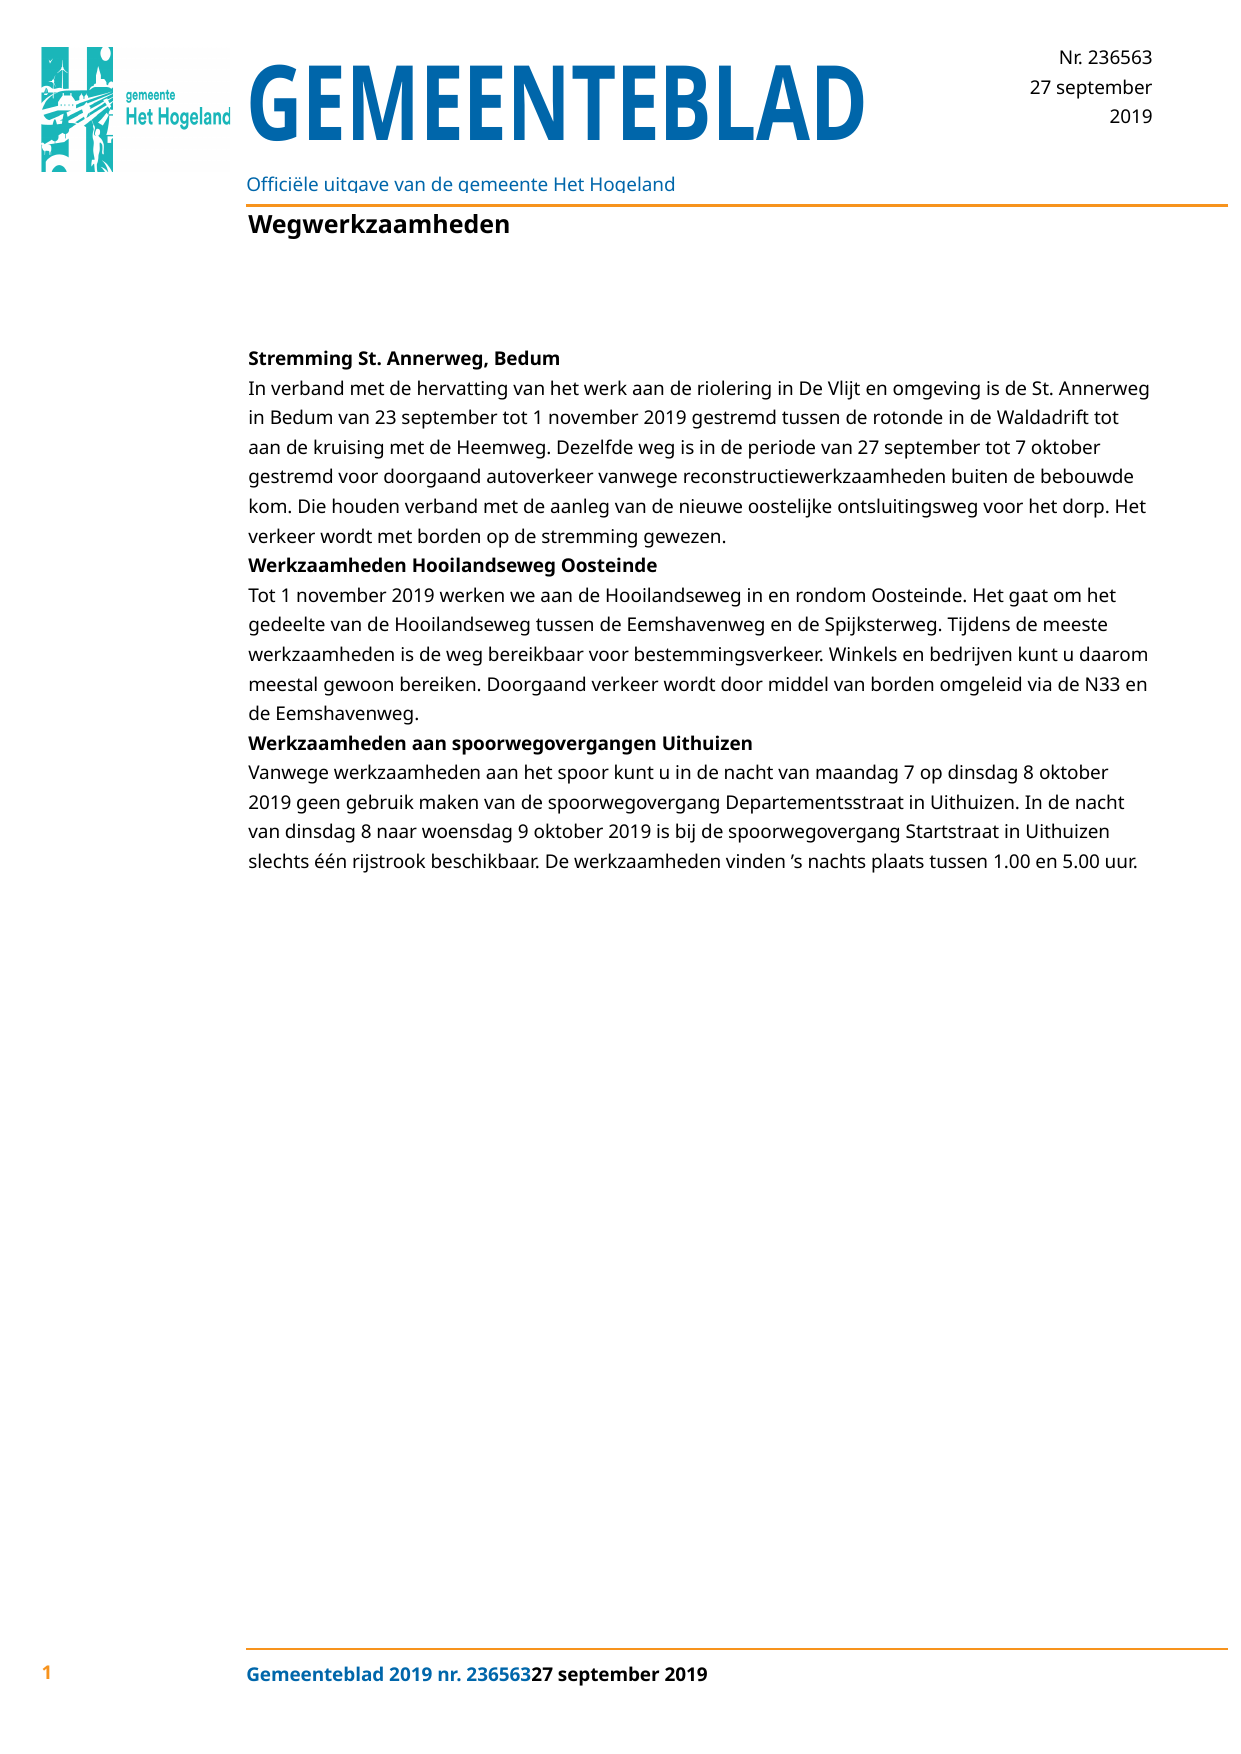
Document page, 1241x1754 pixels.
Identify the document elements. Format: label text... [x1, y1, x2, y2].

text Tot 1 november 2019 werken we aan de Hooilandseweg in en rondom Oosteinde. Het gaat om het gedeelte van de Hooilandseweg tussen de Eemshavenweg en de Spijksterweg. Tijdens de meeste werkzaamheden is de weg bereikbaar voor bestemmingsverkeer. Winkels en bedrijven kunt u daarom meestal gewoon bereiken. Doorgaand verkeer wordt door middel van borden omgeleid via de N33 en de Eemshavenweg. [248, 582, 1152, 726]
text Werkzaamheden Hooilandseweg Oosteinde [248, 552, 1152, 578]
text In verband met de hervatting van het werk aan de riolering in De Vlijt en omgeving is de St. Annerweg in Bedum van 23 september tot 1 november 2019 gestremd tussen de rotonde in de Waldadrift tot aan de kruising met de Heemweg. Dezelfde weg is in de periode van 27 september tot 7 oktober gestremd voor doorgaand autoverkeer vanwege reconstructiewerkzaamheden buiten de bebouwde kom. Die houden verband met de aanleg van de nieuwe oostelijke ontsluitingsweg voor het dorp. Het verkeer wordt met borden op de stremming gewezen. [248, 375, 1152, 548]
text Stremming St. Annerweg, Bedum [248, 345, 1152, 371]
text Werkzaamheden aan spoorwegovergangen Uithuizen [248, 730, 1152, 756]
picture [41, 47, 231, 172]
text Vanwege werkzaamheden aan het spoor kunt u in de nacht van maandag 7 op dinsdag 8 oktober 2019 geen gebruik maken van de spoorwegovergang Departementsstraat in Uithuizen. In de nacht van dinsdag 8 naar woensdag 9 oktober 2019 is bij de spoorwegovergang Startstraat in Uithuizen slechts één rijstrook beschikbaar. De werkzaamheden vinden ’s nachts plaats tussen 1.00 en 5.00 uur. [248, 759, 1152, 874]
text Wegwerkzaamheden [248, 207, 1152, 241]
